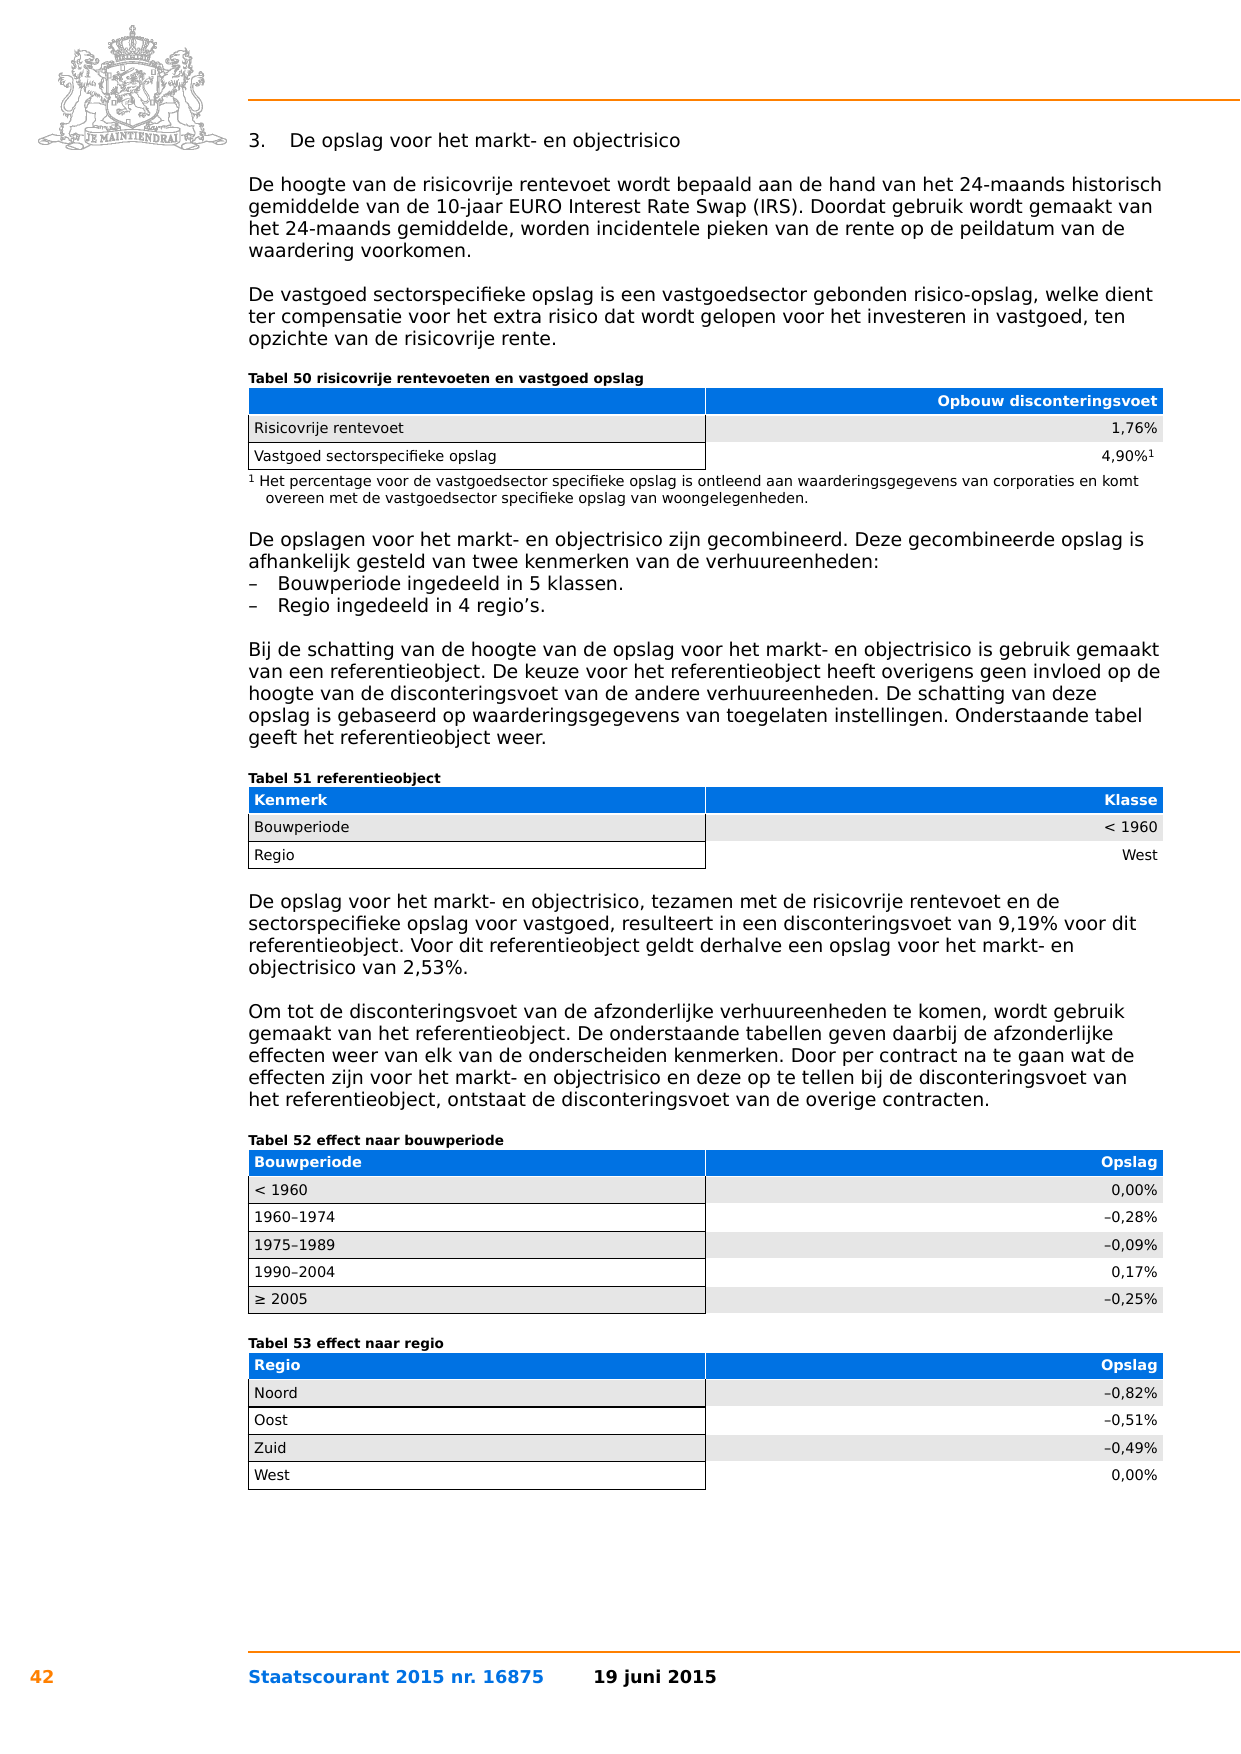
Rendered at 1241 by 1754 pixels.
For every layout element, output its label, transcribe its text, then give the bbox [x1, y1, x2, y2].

table_cell Opslag [706, 1150, 1163, 1176]
text De hoogte van de risicovrije rentevoet wordt bepaald aan de hand van het 24-maands historisch gemiddelde van de 10-jaar EURO Interest Rate Swap (IRS). Doordat gebruik wordt gemaakt van het 24-maands gemiddelde, worden incidentele pieken van de rente op de peildatum van de waardering voorkomen. [248, 174, 1163, 262]
table_header Tabel 52 effect naar bouwperiode [248, 1133, 1163, 1148]
table_cell 0,00% [706, 1177, 1163, 1203]
table_cell 1960–1974 [249, 1204, 705, 1231]
text De opslagen voor het markt- en objectrisico zijn gecombineerd. Deze gecombineerde opslag is afhankelijk gesteld van twee kenmerken van de verhuureenheden: [248, 529, 1163, 573]
table_cell < 1960 [249, 1177, 705, 1203]
table_cell Oost [249, 1408, 705, 1434]
table_header Tabel 51 referentieobject [248, 770, 1163, 786]
table_cell Regio [249, 842, 705, 868]
table_cell 1,76% [706, 416, 1163, 442]
text – Regio ingedeeld in 4 regio’s. [248, 595, 1163, 617]
text Om tot de disconteringsvoet van de afzonderlijke verhuureenheden te komen, wordt gebruik gemaakt van het referentieobject. De onderstaande tabellen geven daarbij de afzonderlijke effecten weer van elk van de onderscheiden kenmerken. Door per contract na te gaan wat de effecten zijn voor het markt- en objectrisico en deze op te tellen bij de disconteringsvoet van het referentieobject, ontstaat de disconteringsvoet van de overige contracten. [248, 1001, 1163, 1111]
table_cell –0,49% [706, 1435, 1163, 1461]
table_cell [249, 388, 705, 414]
table_cell 1990–2004 [249, 1259, 705, 1286]
table_cell Klasse [706, 787, 1163, 813]
text 3. De opslag voor het markt- en objectrisico [248, 130, 1163, 152]
table_header Tabel 50 risicovrije rentevoeten en vastgoed opslag [248, 371, 1163, 387]
text De opslag voor het markt- en objectrisico, tezamen met de risicovrije rentevoet en de sectorspecifieke opslag voor vastgoed, resulteert in een disconteringsvoet van 9,19% voor dit referentieobject. Voor dit referentieobject geldt derhalve een opslag voor het markt- en objectrisico van 2,53%. [248, 891, 1163, 979]
table_cell < 1960 [706, 815, 1163, 841]
table_cell –0,82% [706, 1380, 1163, 1406]
table_cell Noord [249, 1380, 705, 1406]
table_cell Kenmerk [249, 787, 705, 813]
table_cell Bouwperiode [249, 1150, 705, 1176]
table_cell 0,00% [706, 1462, 1163, 1488]
table_cell Vastgoed sectorspecifieke opslag [249, 443, 705, 469]
table_cell ≥ 2005 [249, 1287, 705, 1313]
table_cell Bouwperiode [249, 815, 705, 841]
table_cell Regio [249, 1353, 705, 1379]
table_cell West [249, 1462, 705, 1488]
table_cell 1975–1989 [249, 1232, 705, 1258]
text – Bouwperiode ingedeeld in 5 klassen. [248, 573, 1163, 595]
table_header Tabel 53 effect naar regio [248, 1336, 1163, 1352]
table_cell 1 Het percentage voor de vastgoedsector specifieke opslag is ontleend aan waarderingsgegevens van corporaties en komt overeen met de vastgoedsector specifieke opslag van woongelegenheden. [248, 470, 1163, 507]
text De vastgoed sectorspecifieke opslag is een vastgoedsector gebonden risico-opslag, welke dient ter compensatie voor het extra risico dat wordt gelopen voor het investeren in vastgoed, ten opzichte van de risicovrije rente. [248, 283, 1163, 349]
table_cell Opslag [706, 1353, 1163, 1379]
table_cell Zuid [249, 1435, 705, 1461]
table_cell 0,17% [706, 1259, 1163, 1286]
table_cell 4,90%1 [706, 443, 1163, 469]
table_cell –0,28% [706, 1204, 1163, 1231]
table_cell –0,51% [706, 1408, 1163, 1434]
text Bij de schatting van de hoogte van de opslag voor het markt- en objectrisico is gebruik gemaakt van een referentieobject. De keuze voor het referentieobject heeft overigens geen invloed op de hoogte van de disconteringsvoet van de andere verhuureenheden. De schatting van deze opslag is gebaseerd op waarderingsgegevens van toegelaten instellingen. Onderstaande tabel geeft het referentieobject weer. [248, 639, 1163, 748]
table_cell West [706, 842, 1163, 868]
table_cell –0,09% [706, 1232, 1163, 1258]
table_cell Risicovrije rentevoet [249, 416, 705, 442]
table_cell –0,25% [706, 1287, 1163, 1313]
picture [38, 25, 227, 150]
table_cell Opbouw disconteringsvoet [706, 388, 1163, 414]
